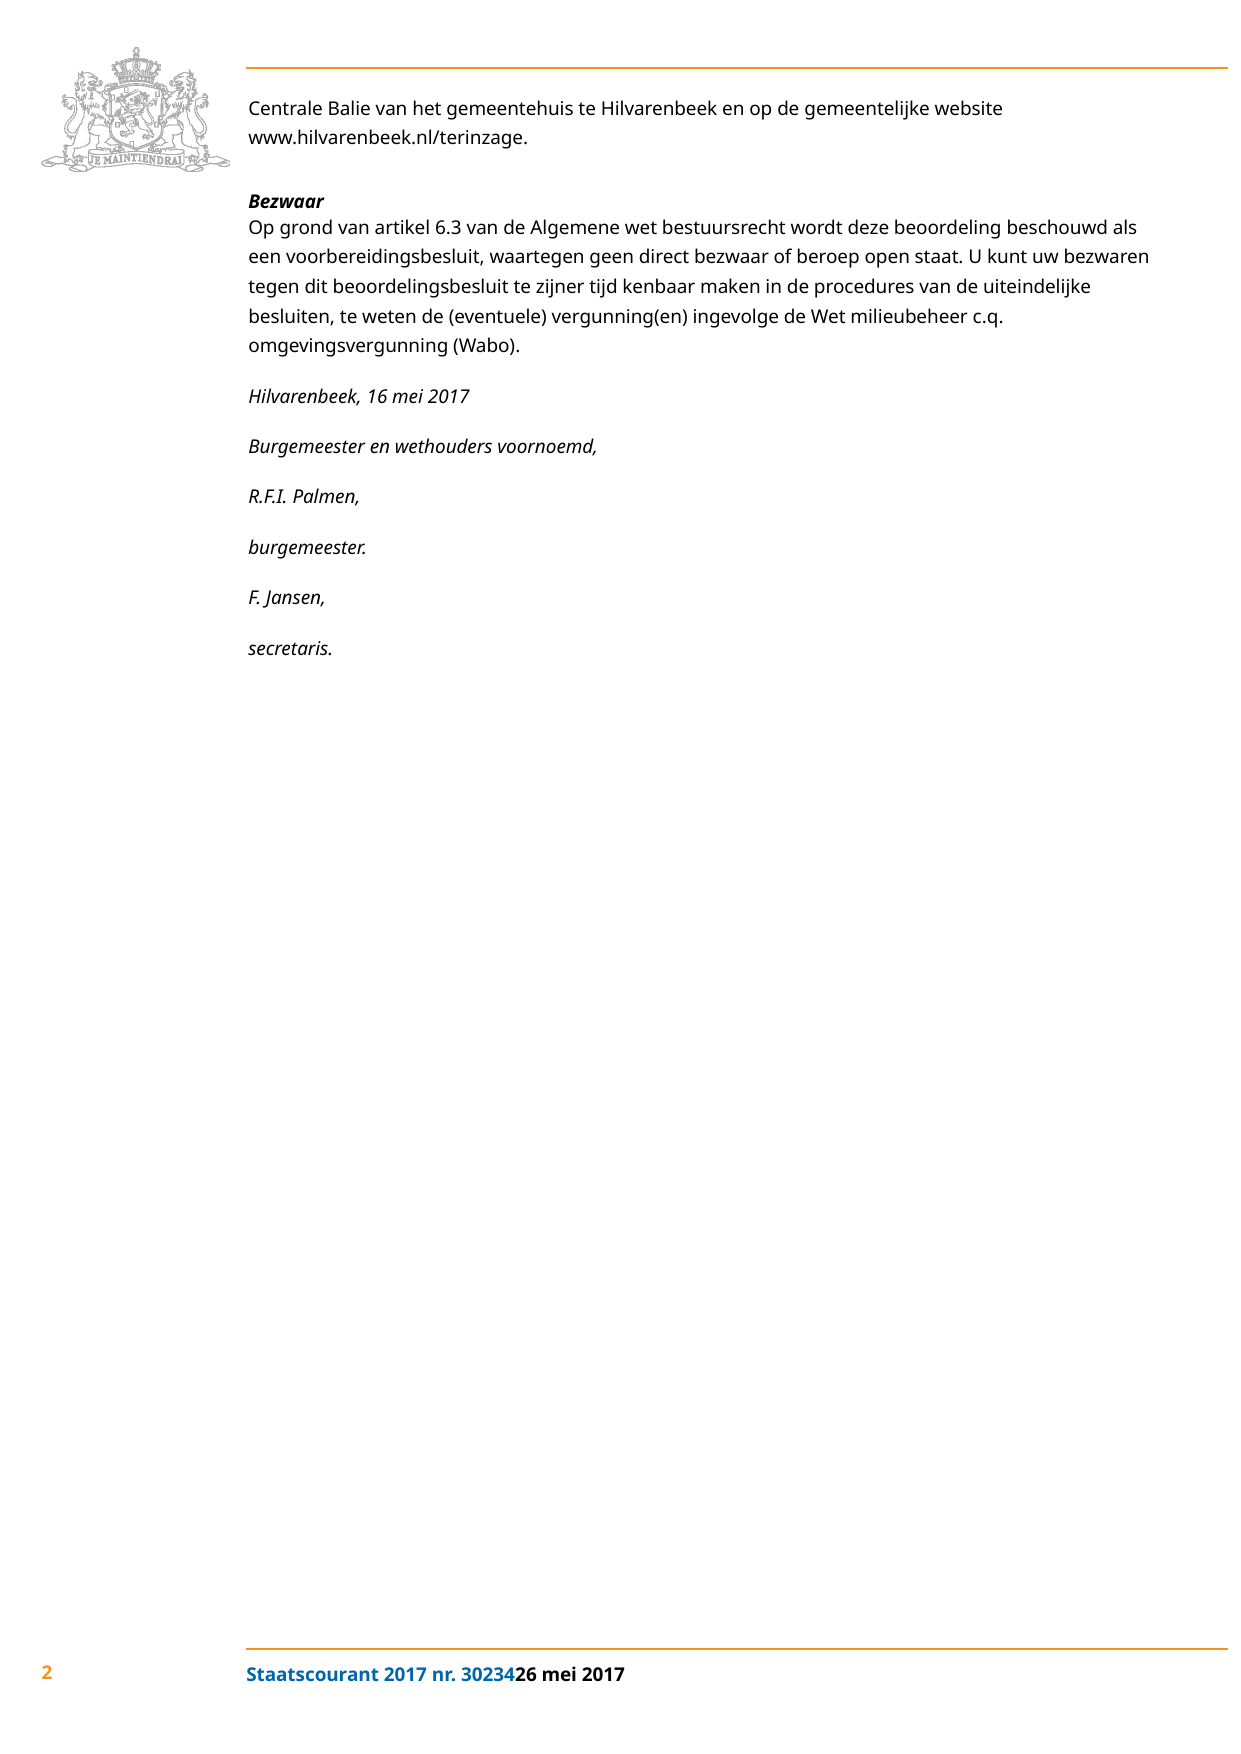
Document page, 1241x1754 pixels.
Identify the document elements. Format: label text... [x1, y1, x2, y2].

text Centrale Balie van het gemeentehuis te Hilvarenbeek en op de gemeentelijke website www.hilvarenbeek.nl/terinzage. [248, 95, 1152, 150]
text Burgemeester en wethouders voornoemd, [248, 433, 1152, 459]
text F. Jansen, [248, 584, 1152, 610]
text burgemeester. [248, 534, 1152, 560]
text Hilvarenbeek, 16 mei 2017 [248, 383, 1152, 408]
text R.F.I. Palmen, [248, 484, 1152, 509]
text Bezwaar [248, 188, 1152, 214]
text Op grond van artikel 6.3 van de Algemene wet bestuursrecht wordt deze beoordeling beschouwd als een voorbereidingsbesluit, waartegen geen direct bezwaar of beroep open staat. U kunt uw bezwaren tegen dit beoordelingsbesluit te zijner tijd kenbaar maken in de procedures van de uiteindelijke besluiten, te weten de (eventuele) vergunning(en) ingevolge de Wet milieubeheer c.q. omgevingsvergunning (Wabo). [248, 214, 1152, 358]
picture [41, 47, 231, 172]
text secretaris. [248, 635, 1152, 661]
